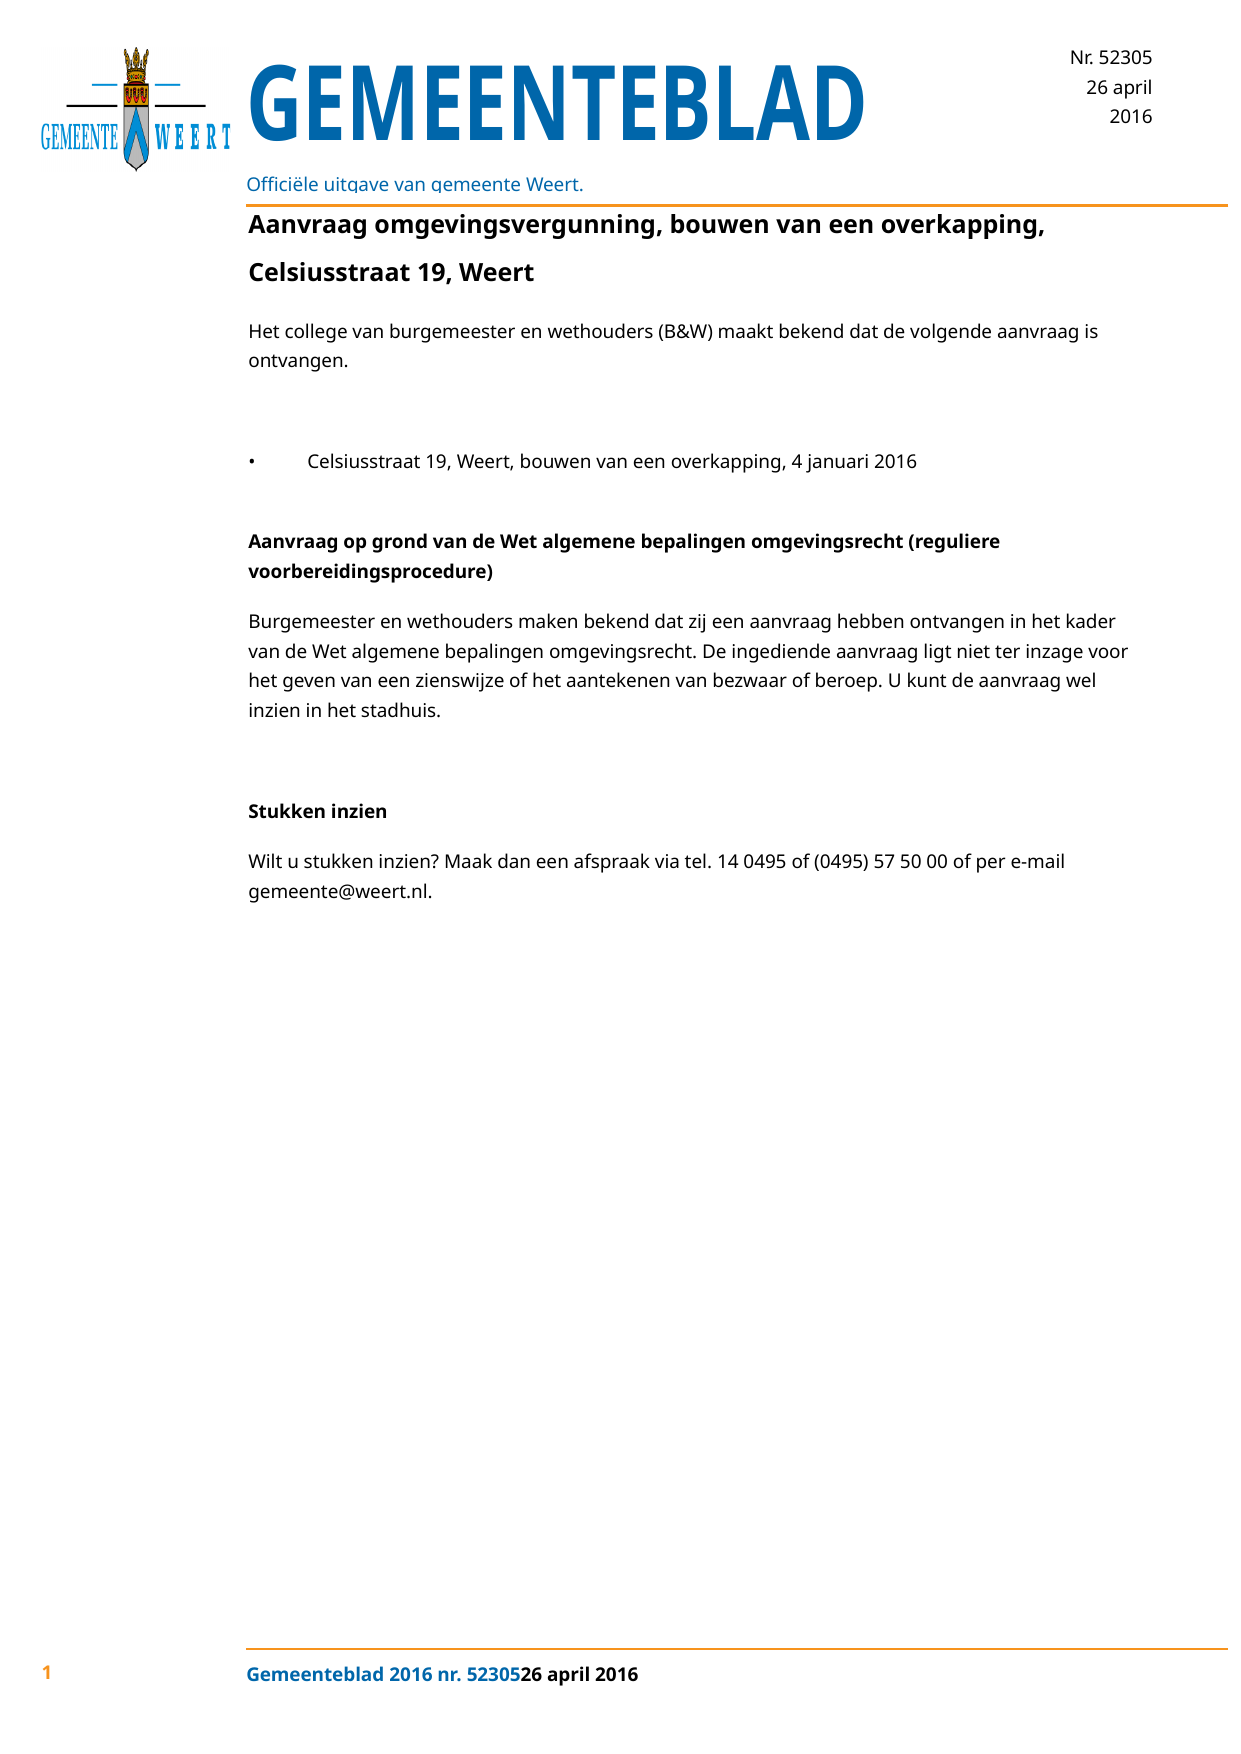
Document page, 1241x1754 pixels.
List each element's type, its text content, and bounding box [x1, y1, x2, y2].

text Wilt u stukken inzien? Maak dan een afspraak via tel. 14 0495 of (0495) 57 50 00 of per e-mail gemeente@weert.nl. [248, 848, 1152, 904]
text Aanvraag op grond van de Wet algemene bepalingen omgevingsrecht (reguliere voorbereidingsprocedure) [248, 528, 1152, 584]
picture [41, 47, 231, 172]
text Stukken inzien [248, 798, 1152, 824]
text Aanvraag omgevingsvergunning, bouwen van een overkapping, Celsiusstraat 19, Weert [248, 207, 1152, 288]
list Celsiusstraat 19, Weert, bouwen van een overkapping, 4 januari 2016 [248, 448, 1152, 474]
text Het college van burgemeester en wethouders (B&W) maakt bekend dat de volgende aanvraag is ontvangen. [248, 318, 1152, 373]
text Burgemeester en wethouders maken bekend dat zij een aanvraag hebben ontvangen in het kader van de Wet algemene bepalingen omgevingsrecht. De ingediende aanvraag ligt niet ter inzage voor het geven van een zienswijze of het aantekenen van bezwaar of beroep. U kunt de aanvraag wel inzien in het stadhuis. [248, 608, 1152, 723]
